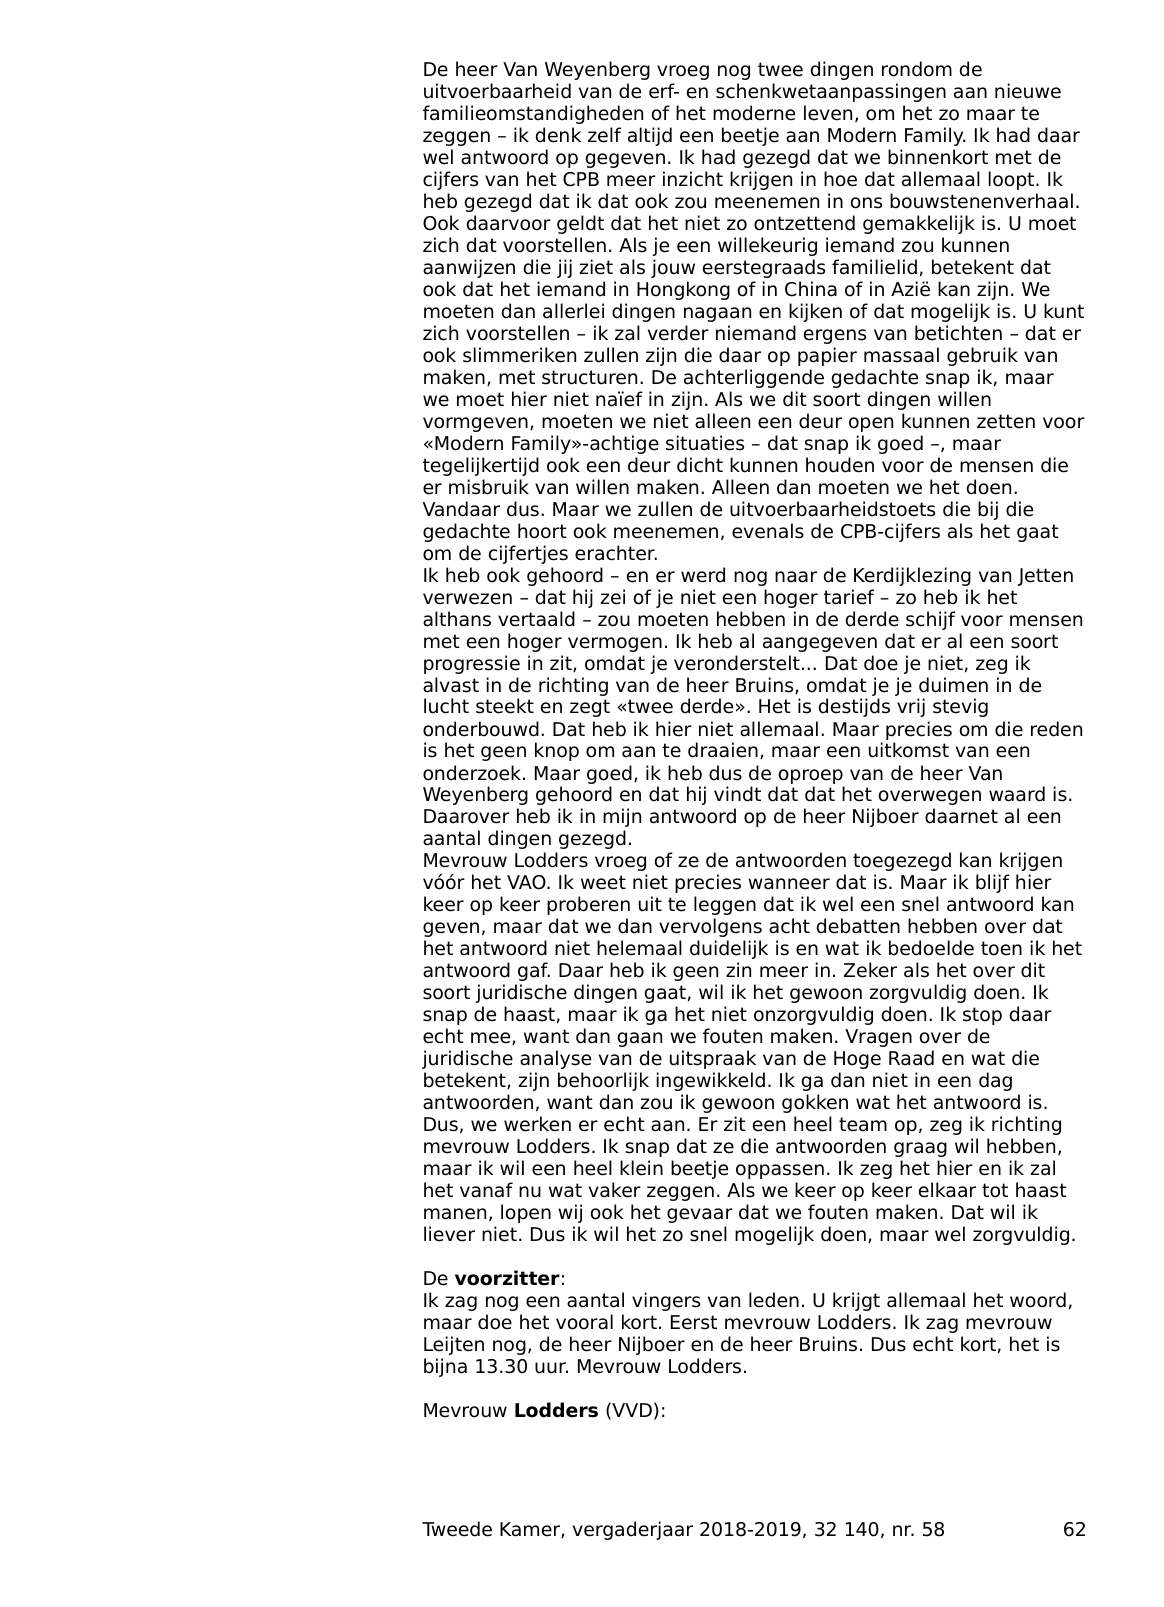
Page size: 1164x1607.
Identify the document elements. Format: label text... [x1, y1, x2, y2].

text Ik zag nog een aantal vingers van leden. U krijgt allemaal het woord, maar doe het vooral kort. Eerst mevrouw Lodders. Ik zag mevrouw Leijten nog, de heer Nijboer en de heer Bruins. Dus echt kort, het is bijna 13.30 uur. Mevrouw Lodders. [422, 1290, 1087, 1378]
text Ik heb ook gehoord – en er werd nog naar de Kerdijklezing van Jetten verwezen – dat hij zei of je niet een hoger tarief – zo heb ik het althans vertaald – zou moeten hebben in de derde schijf voor mensen met een hoger vermogen. Ik heb al aangegeven dat er al een soort progressie in zit, omdat je veronderstelt... Dat doe je niet, zeg ik alvast in de richting van de heer Bruins, omdat je je duimen in de lucht steekt en zegt «twee derde». Het is destijds vrij stevig onderbouwd. Dat heb ik hier niet allemaal. Maar precies om die reden is het geen knop om aan te draaien, maar een uitkomst van een onderzoek. Maar goed, ik heb dus de oproep van de heer Van Weyenberg gehoord en dat hij vindt dat dat het overwegen waard is. Daarover heb ik in mijn antwoord op de heer Nijboer daarnet al een aantal dingen gezegd. [422, 564, 1087, 850]
text De voorzitter: [422, 1268, 1087, 1290]
text De heer Van Weyenberg vroeg nog twee dingen rondom de uitvoerbaarheid van de erf- en schenkwetaanpassingen aan nieuwe familieomstandigheden of het moderne leven, om het zo maar te zeggen – ik denk zelf altijd een beetje aan Modern Family. Ik had daar wel antwoord op gegeven. Ik had gezegd dat we binnenkort met de cijfers van het CPB meer inzicht krijgen in hoe dat allemaal loopt. Ik heb gezegd dat ik dat ook zou meenemen in ons bouwstenenverhaal. Ook daarvoor geldt dat het niet zo ontzettend gemakkelijk is. U moet zich dat voorstellen. Als je een willekeurig iemand zou kunnen aanwijzen die jij ziet als jouw eerstegraads familielid, betekent dat ook dat het iemand in Hongkong of in China of in Azië kan zijn. We moeten dan allerlei dingen nagaan en kijken of dat mogelijk is. U kunt zich voorstellen – ik zal verder niemand ergens van betichten – dat er ook slimmeriken zullen zijn die daar op papier massaal gebruik van maken, met structuren. De achterliggende gedachte snap ik, maar we moet hier niet naïef in zijn. Als we dit soort dingen willen vormgeven, moeten we niet alleen een deur open kunnen zetten voor «Modern Family»-achtige situaties – dat snap ik goed –, maar tegelijkertijd ook een deur dicht kunnen houden voor de mensen die er misbruik van willen maken. Alleen dan moeten we het doen. Vandaar dus. Maar we zullen de uitvoerbaarheidstoets die bij die gedachte hoort ook meenemen, evenals de CPB-cijfers als het gaat om de cijfertjes erachter. [422, 59, 1087, 564]
text Mevrouw Lodders vroeg of ze de antwoorden toegezegd kan krijgen vóór het VAO. Ik weet niet precies wanneer dat is. Maar ik blijf hier keer op keer proberen uit te leggen dat ik wel een snel antwoord kan geven, maar dat we dan vervolgens acht debatten hebben over dat het antwoord niet helemaal duidelijk is en wat ik bedoelde toen ik het antwoord gaf. Daar heb ik geen zin meer in. Zeker als het over dit soort juridische dingen gaat, wil ik het gewoon zorgvuldig doen. Ik snap de haast, maar ik ga het niet onzorgvuldig doen. Ik stop daar echt mee, want dan gaan we fouten maken. Vragen over de juridische analyse van de uitspraak van de Hoge Raad en wat die betekent, zijn behoorlijk ingewikkeld. Ik ga dan niet in een dag antwoorden, want dan zou ik gewoon gokken wat het antwoord is. Dus, we werken er echt aan. Er zit een heel team op, zeg ik richting mevrouw Lodders. Ik snap dat ze die antwoorden graag wil hebben, maar ik wil een heel klein beetje oppassen. Ik zeg het hier en ik zal het vanaf nu wat vaker zeggen. Als we keer op keer elkaar tot haast manen, lopen wij ook het gevaar dat we fouten maken. Dat wil ik liever niet. Dus ik wil het zo snel mogelijk doen, maar wel zorgvuldig. [422, 850, 1087, 1246]
text Mevrouw Lodders (VVD): [422, 1400, 1087, 1422]
